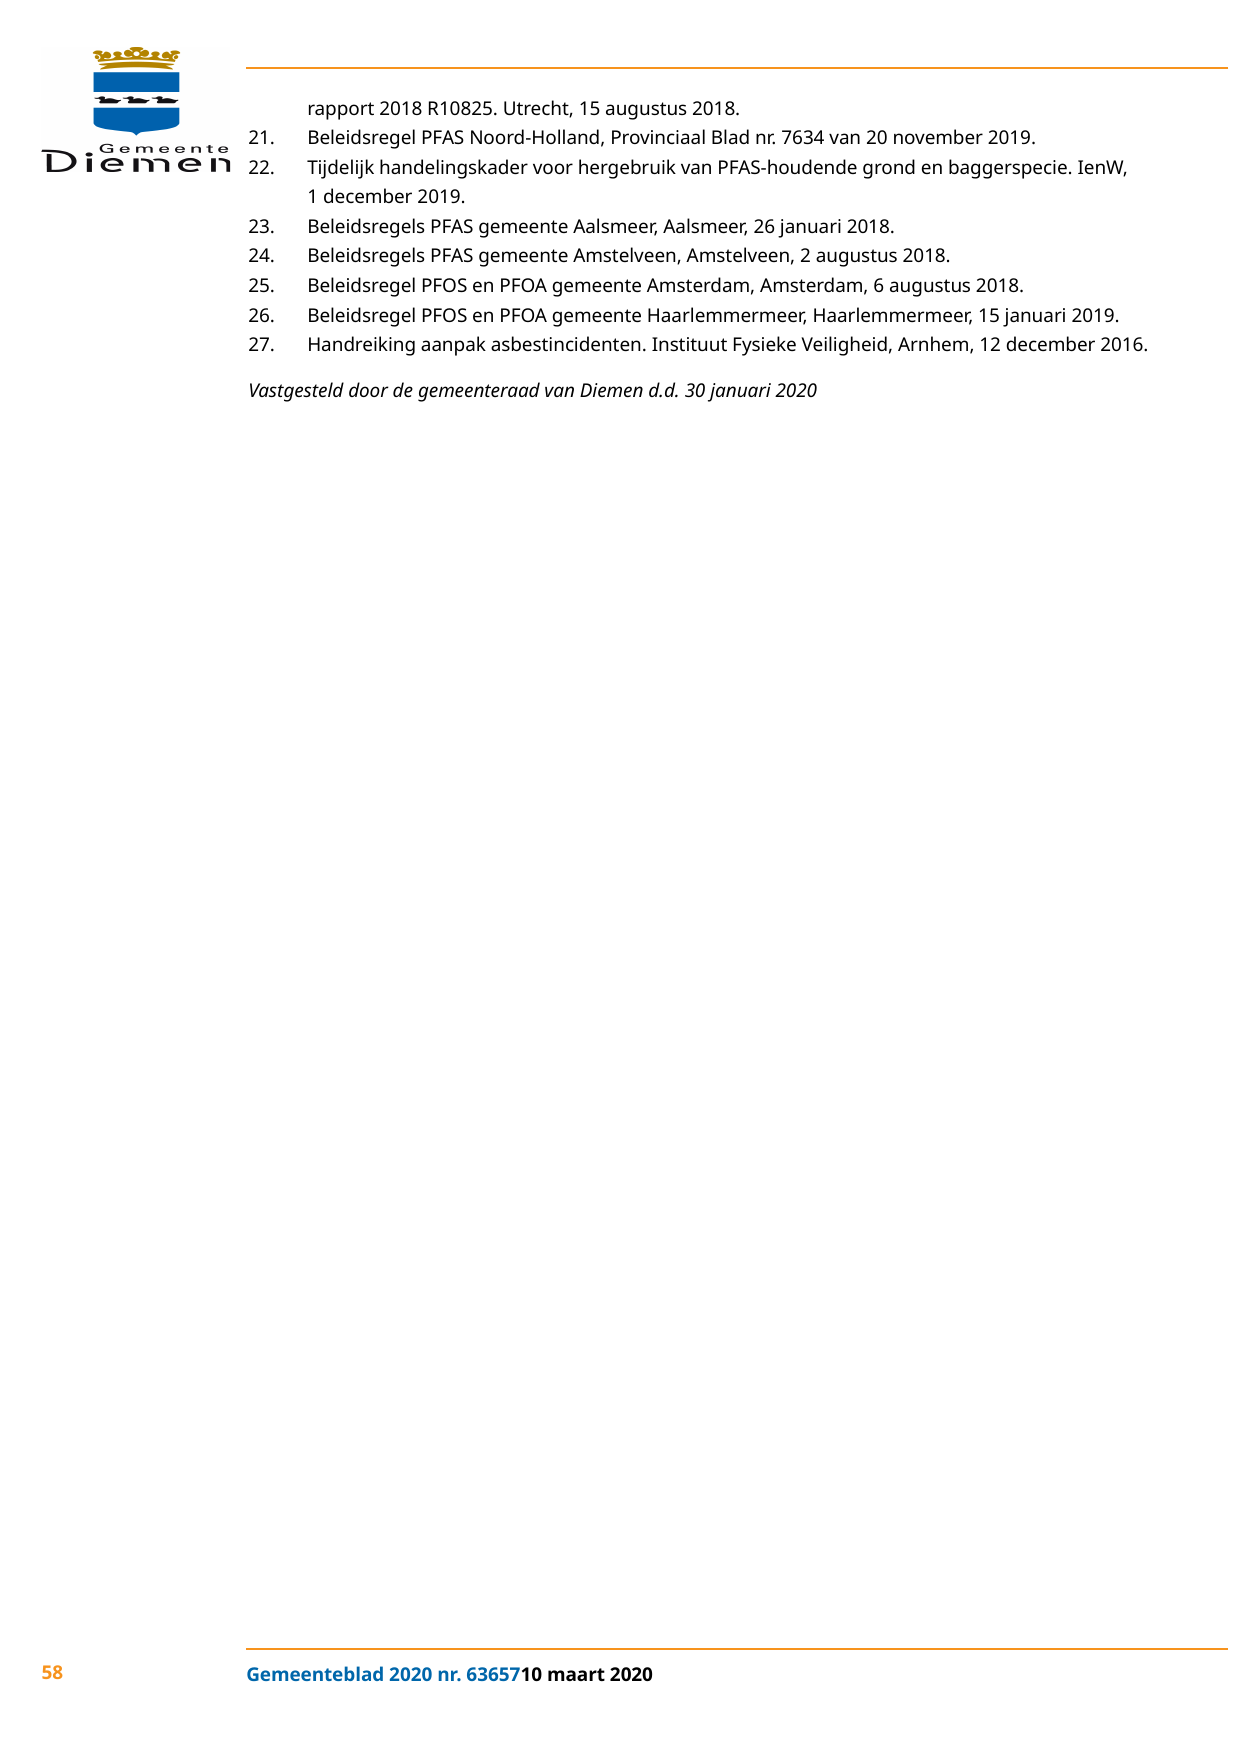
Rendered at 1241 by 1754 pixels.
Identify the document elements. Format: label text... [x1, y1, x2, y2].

list Tijdelijk handelingskader voor hergebruik van PFAS-houdende grond en baggerspecie. IenW, 1 december 2019. [248, 154, 1152, 209]
list Handreiking aanpak asbestincidenten. Instituut Fysieke Veiligheid, Arnhem, 12 december 2016. [248, 331, 1152, 357]
list Beleidsregel PFAS Noord-Holland, Provinciaal Blad nr. 7634 van 20 november 2019. [248, 124, 1152, 150]
list Beleidsregel PFOS en PFOA gemeente Haarlemmermeer, Haarlemmermeer, 15 januari 2019. [248, 302, 1152, 328]
list Beleidsregel PFOS en PFOA gemeente Amsterdam, Amsterdam, 6 augustus 2018. [248, 272, 1152, 298]
text Vastgesteld door de gemeenteraad van Diemen d.d. 30 januari 2020 [248, 377, 1152, 403]
picture [41, 47, 231, 172]
list Beleidsregels PFAS gemeente Aalsmeer, Aalsmeer, 26 januari 2018. [248, 213, 1152, 239]
list rapport 2018 R10825. Utrecht, 15 augustus 2018. [248, 95, 1152, 121]
list Beleidsregels PFAS gemeente Amstelveen, Amstelveen, 2 augustus 2018. [248, 243, 1152, 268]
